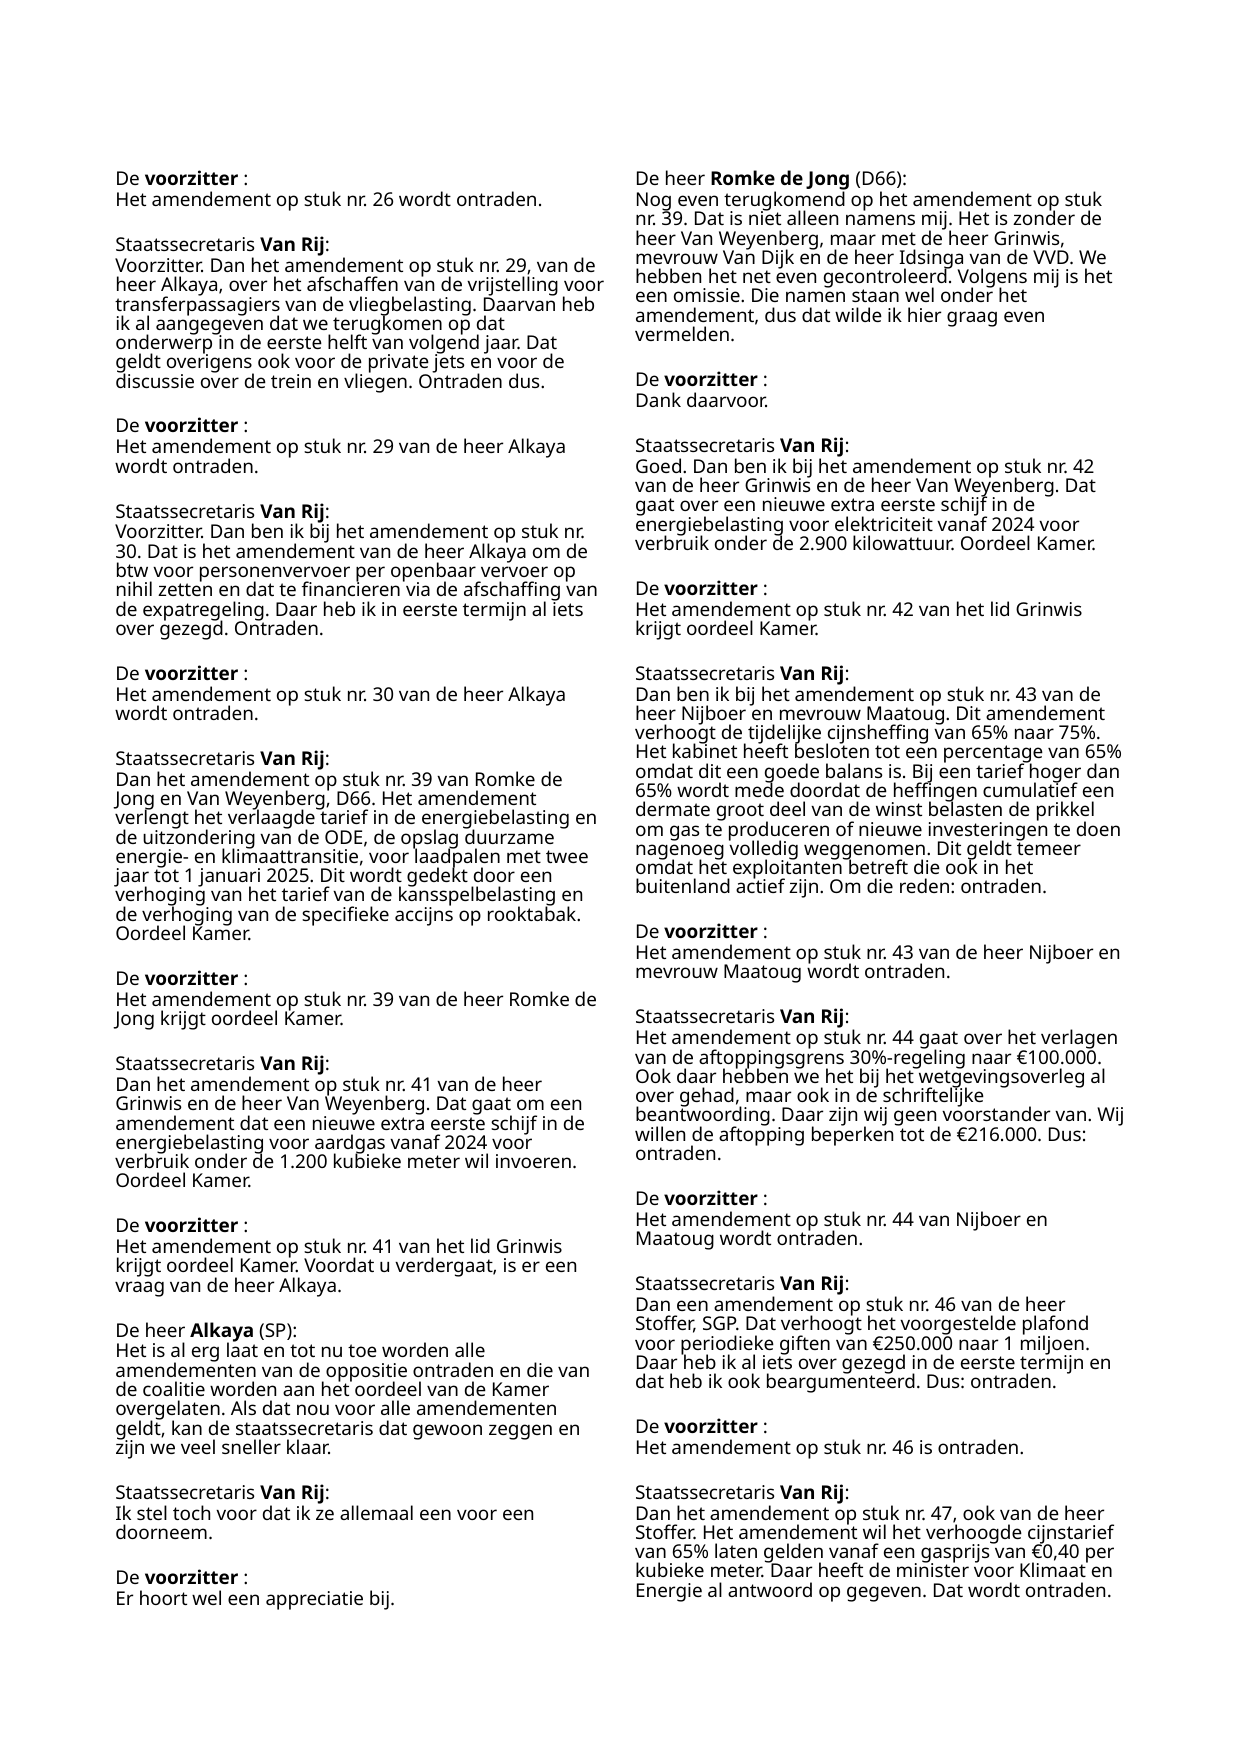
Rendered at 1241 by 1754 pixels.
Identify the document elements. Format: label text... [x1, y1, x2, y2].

text De voorzitter : [115, 165, 605, 191]
text Staatssecretaris Van Rij: [115, 231, 605, 257]
text De voorzitter : [635, 1185, 1125, 1211]
text Staatssecretaris Van Rij: [115, 745, 605, 771]
text De voorzitter : [115, 1564, 605, 1590]
text Het amendement op stuk nr. 26 wordt ontraden. [115, 191, 605, 210]
text Staatssecretaris Van Rij: [115, 1479, 605, 1505]
text Voorzitter. Dan ben ik bij het amendement op stuk nr. 30. Dat is het amendement van de heer Alkaya om de btw voor personenvervoer per openbaar vervoer op nihil zetten en dat te financieren via de afschaffing van de expatregeling. Daar heb ik in eerste termijn al iets over gezegd. Ontraden. [115, 523, 605, 639]
text De heer Alkaya (SP): [115, 1317, 605, 1342]
text Dan het amendement op stuk nr. 41 van de heer Grinwis en de heer Van Weyenberg. Dat gaat om een amendement dat een nieuwe extra eerste schijf in de energiebelasting voor aardgas vanaf 2024 voor verbruik onder de 1.200 kubieke meter wil invoeren. Oordeel Kamer. [115, 1076, 605, 1192]
text Staatssecretaris Van Rij: [635, 432, 1125, 458]
text Het amendement op stuk nr. 41 van het lid Grinwis krijgt oordeel Kamer. Voordat u verdergaat, is er een vraag van de heer Alkaya. [115, 1238, 605, 1296]
text De voorzitter : [115, 660, 605, 686]
text De voorzitter : [635, 918, 1125, 944]
text Goed. Dan ben ik bij het amendement op stuk nr. 42 van de heer Grinwis en de heer Van Weyenberg. Dat gaat over een nieuwe extra eerste schijf in de energiebelasting voor elektriciteit vanaf 2024 voor verbruik onder de 2.900 kilowattuur. Oordeel Kamer. [635, 458, 1125, 554]
text Staatssecretaris Van Rij: [635, 660, 1125, 686]
text Staatssecretaris Van Rij: [115, 498, 605, 523]
text Het amendement op stuk nr. 44 gaat over het verlagen van de aftoppingsgrens 30%-regeling naar €100.000. Ook daar hebben we het bij het wetgevingsoverleg al over gehad, maar ook in de schriftelijke beantwoording. Daar zijn wij geen voorstander van. Wij willen de aftopping beperken tot de €216.000. Dus: ontraden. [635, 1029, 1125, 1164]
text Staatssecretaris Van Rij: [635, 1004, 1125, 1029]
text Staatssecretaris Van Rij: [115, 1050, 605, 1076]
text Het amendement op stuk nr. 46 is ontraden. [635, 1439, 1125, 1458]
text Voorzitter. Dan het amendement op stuk nr. 29, van de heer Alkaya, over het afschaffen van de vrijstelling voor transferpassagiers van de vliegbelasting. Daarvan heb ik al aangegeven dat we terugkomen op dat onderwerp in de eerste helft van volgend jaar. Dat geldt overigens ook voor de private jets en voor de discussie over de trein en vliegen. Ontraden dus. [115, 257, 605, 392]
text Dan ben ik bij het amendement op stuk nr. 43 van de heer Nijboer en mevrouw Maatoug. Dit amendement verhoogt de tijdelijke cijnsheffing van 65% naar 75%. Het kabinet heeft besloten tot een percentage van 65% omdat dit een goede balans is. Bij een tarief hoger dan 65% wordt mede doordat de heffingen cumulatief een dermate groot deel van de winst belasten de prikkel om gas te produceren of nieuwe investeringen te doen nagenoeg volledig weggenomen. Dit geldt temeer omdat het exploitanten betreft die ook in het buitenland actief zijn. Om die reden: ontraden. [635, 686, 1125, 898]
text Het amendement op stuk nr. 30 van de heer Alkaya wordt ontraden. [115, 686, 605, 724]
text Het amendement op stuk nr. 29 van de heer Alkaya wordt ontraden. [115, 438, 605, 477]
text Het amendement op stuk nr. 43 van de heer Nijboer en mevrouw Maatoug wordt ontraden. [635, 944, 1125, 983]
text Het amendement op stuk nr. 42 van het lid Grinwis krijgt oordeel Kamer. [635, 601, 1125, 639]
text De voorzitter : [115, 1212, 605, 1238]
text Het amendement op stuk nr. 44 van Nijboer en Maatoug wordt ontraden. [635, 1211, 1125, 1249]
text Ik stel toch voor dat ik ze allemaal een voor een doorneem. [115, 1505, 605, 1543]
text Het is al erg laat en tot nu toe worden alle amendementen van de oppositie ontraden en die van de coalitie worden aan het oordeel van de Kamer overgelaten. Als dat nou voor alle amendementen geldt, kan de staatssecretaris dat gewoon zeggen en zijn we veel sneller klaar. [115, 1342, 605, 1458]
text Dan het amendement op stuk nr. 39 van Romke de Jong en Van Weyenberg, D66. Het amendement verlengt het verlaagde tarief in de energiebelasting en de uitzondering van de ODE, de opslag duurzame energie- en klimaattransitie, voor laadpalen met twee jaar tot 1 januari 2025. Dit wordt gedekt door een verhoging van het tarief van de kansspelbelasting en de verhoging van de specifieke accijns op rooktabak. Oordeel Kamer. [115, 771, 605, 944]
text De voorzitter : [635, 575, 1125, 601]
text Er hoort wel een appreciatie bij. [115, 1590, 605, 1609]
text Dank daarvoor. [635, 392, 1125, 411]
text De heer Romke de Jong (D66): [635, 165, 1125, 191]
text Staatssecretaris Van Rij: [635, 1270, 1125, 1296]
text De voorzitter : [635, 366, 1125, 392]
text De voorzitter : [115, 413, 605, 438]
text De voorzitter : [635, 1413, 1125, 1439]
text Staatssecretaris Van Rij: [635, 1479, 1125, 1505]
text Dan het amendement op stuk nr. 47, ook van de heer Stoffer. Het amendement wil het verhoogde cijnstarief van 65% laten gelden vanaf een gasprijs van €0,40 per kubieke meter. Daar heeft de minister voor Klimaat en Energie al antwoord op gegeven. Dat wordt ontraden. [635, 1505, 1125, 1601]
text Het amendement op stuk nr. 39 van de heer Romke de Jong krijgt oordeel Kamer. [115, 991, 605, 1029]
text De voorzitter : [115, 965, 605, 991]
text Dan een amendement op stuk nr. 46 van de heer Stoffer, SGP. Dat verhoogt het voorgestelde plafond voor periodieke giften van €250.000 naar 1 miljoen. Daar heb ik al iets over gezegd in de eerste termijn en dat heb ik ook beargumenteerd. Dus: ontraden. [635, 1296, 1125, 1392]
text Nog even terugkomend op het amendement op stuk nr. 39. Dat is niet alleen namens mij. Het is zonder de heer Van Weyenberg, maar met de heer Grinwis, mevrouw Van Dijk en de heer Idsinga van de VVD. We hebben het net even gecontroleerd. Volgens mij is het een omissie. Die namen staan wel onder het amendement, dus dat wilde ik hier graag even vermelden. [635, 191, 1125, 345]
